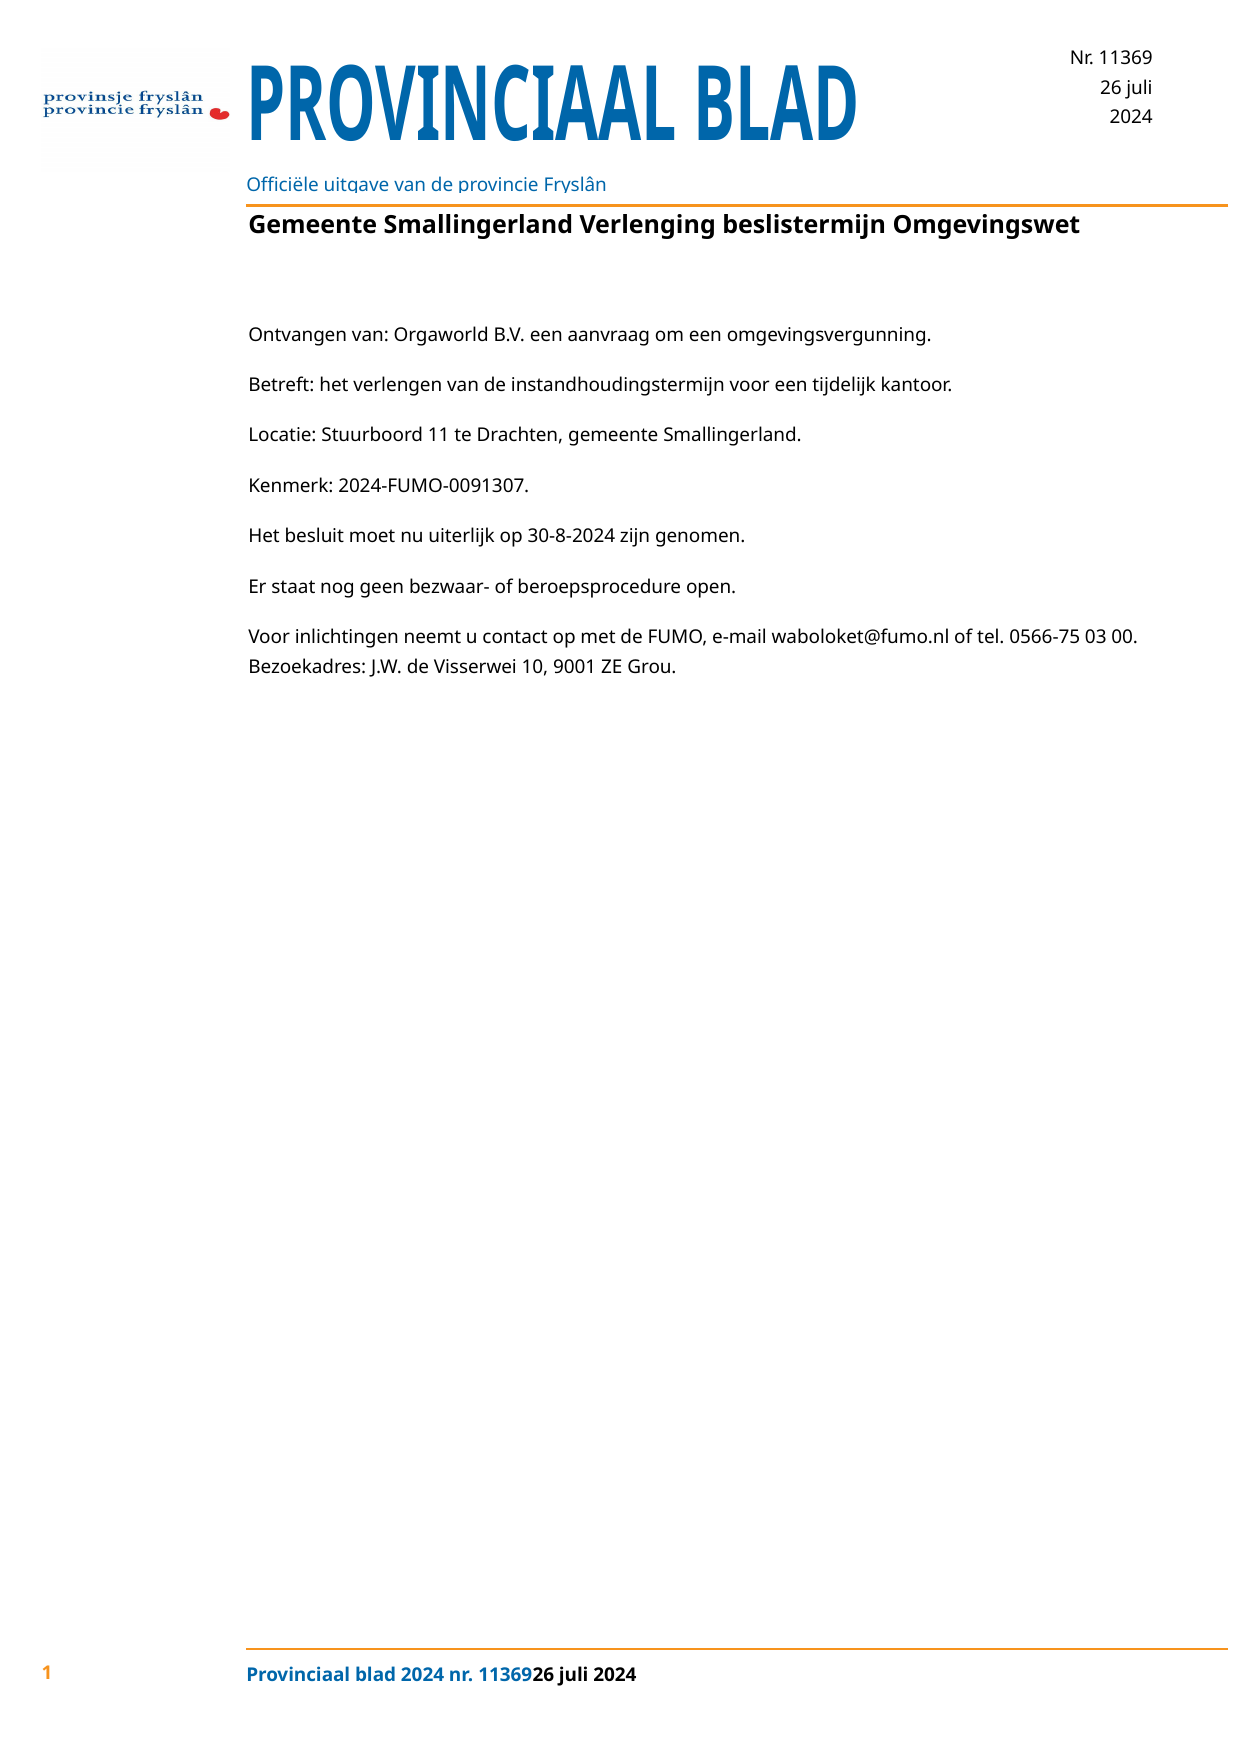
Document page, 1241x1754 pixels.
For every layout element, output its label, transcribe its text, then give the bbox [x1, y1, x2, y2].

text Ontvangen van: Orgaworld B.V. een aanvraag om een omgevingsvergunning. [248, 321, 1152, 346]
text Het besluit moet nu uiterlijk op 30-8-2024 zijn genomen. [248, 522, 1152, 548]
text Voor inlichtingen neemt u contact op met de FUMO, e-mail waboloket@fumo.nl of tel. 0566-75 03 00. Bezoekadres: J.W. de Visserwei 10, 9001 ZE Grou. [248, 623, 1152, 678]
text Locatie: Stuurboord 11 te Drachten, gemeente Smallingerland. [248, 422, 1152, 447]
text Betreft: het verlengen van de instandhoudingstermijn voor een tijdelijk kantoor. [248, 371, 1152, 397]
text Er staat nog geen bezwaar- of beroepsprocedure open. [248, 573, 1152, 598]
picture [41, 47, 231, 172]
text Gemeente Smallingerland Verlenging beslistermijn Omgevingswet [248, 207, 1152, 241]
text Kenmerk: 2024-FUMO-0091307. [248, 472, 1152, 498]
